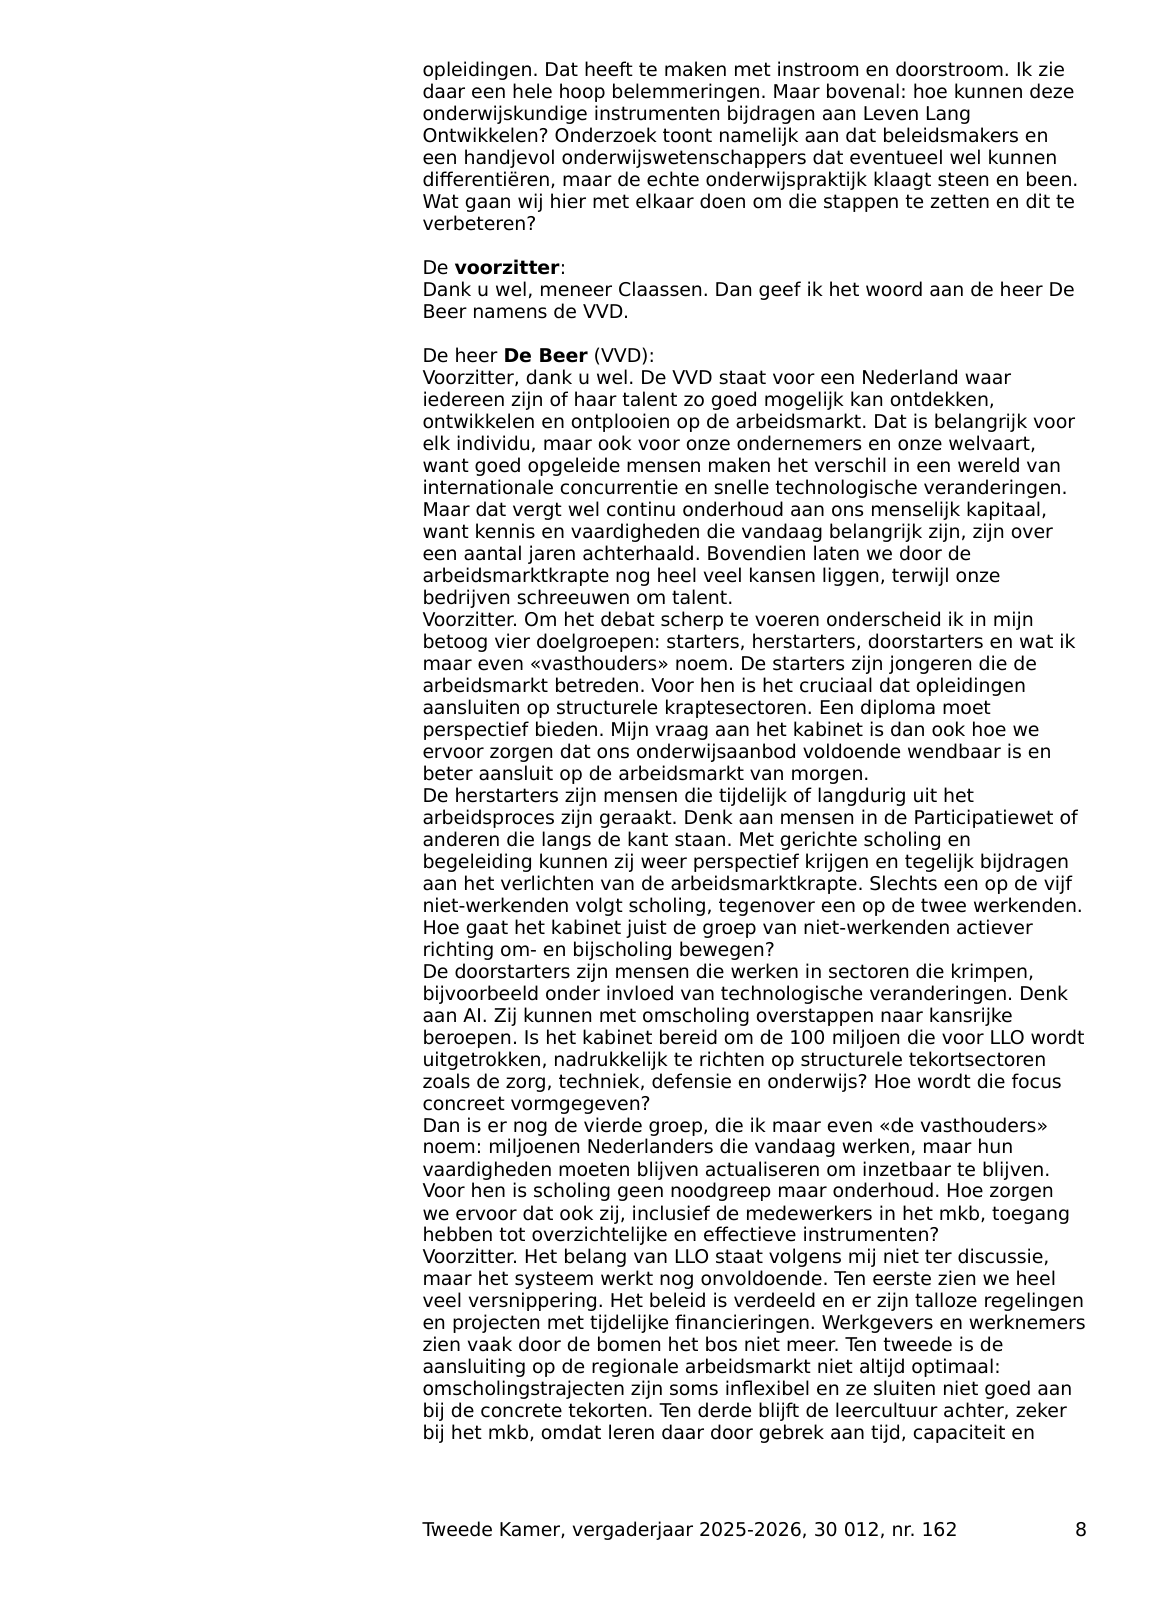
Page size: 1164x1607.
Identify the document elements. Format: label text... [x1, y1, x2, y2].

text Voorzitter. Om het debat scherp te voeren onderscheid ik in mijn betoog vier doelgroepen: starters, herstarters, doorstarters en wat ik maar even «vasthouders» noem. De starters zijn jongeren die de arbeidsmarkt betreden. Voor hen is het cruciaal dat opleidingen aansluiten op structurele kraptesectoren. Een diploma moet perspectief bieden. Mijn vraag aan het kabinet is dan ook hoe we ervoor zorgen dat ons onderwijsaanbod voldoende wendbaar is en beter aansluit op de arbeidsmarkt van morgen. [422, 609, 1087, 785]
text Dan is er nog de vierde groep, die ik maar even «de vasthouders» noem: miljoenen Nederlanders die vandaag werken, maar hun vaardigheden moeten blijven actualiseren om inzetbaar te blijven. Voor hen is scholing geen noodgreep maar onderhoud. Hoe zorgen we ervoor dat ook zij, inclusief de medewerkers in het mkb, toegang hebben tot overzichtelijke en effectieve instrumenten? [422, 1114, 1087, 1246]
text De herstarters zijn mensen die tijdelijk of langdurig uit het arbeidsproces zijn geraakt. Denk aan mensen in de Participatiewet of anderen die langs de kant staan. Met gerichte scholing en begeleiding kunnen zij weer perspectief krijgen en tegelijk bijdragen aan het verlichten van de arbeidsmarktkrapte. Slechts een op de vijf niet-werkenden volgt scholing, tegenover een op de twee werkenden. Hoe gaat het kabinet juist de groep van niet-werkenden actiever richting om- en bijscholing bewegen? [422, 785, 1087, 961]
text Voorzitter, dank u wel. De VVD staat voor een Nederland waar iedereen zijn of haar talent zo goed mogelijk kan ontdekken, ontwikkelen en ontplooien op de arbeidsmarkt. Dat is belangrijk voor elk individu, maar ook voor onze ondernemers en onze welvaart, want goed opgeleide mensen maken het verschil in een wereld van internationale concurrentie en snelle technologische veranderingen. Maar dat vergt wel continu onderhoud aan ons menselijk kapitaal, want kennis en vaardigheden die vandaag belangrijk zijn, zijn over een aantal jaren achterhaald. Bovendien laten we door de arbeidsmarktkrapte nog heel veel kansen liggen, terwijl onze bedrijven schreeuwen om talent. [422, 367, 1087, 609]
text De voorzitter: [422, 257, 1087, 279]
text opleidingen. Dat heeft te maken met instroom en doorstroom. Ik zie daar een hele hoop belemmeringen. Maar bovenal: hoe kunnen deze onderwijskundige instrumenten bijdragen aan Leven Lang Ontwikkelen? Onderzoek toont namelijk aan dat beleidsmakers en een handjevol onderwijswetenschappers dat eventueel wel kunnen differentiëren, maar de echte onderwijspraktijk klaagt steen en been. Wat gaan wij hier met elkaar doen om die stappen te zetten en dit te verbeteren? [422, 59, 1087, 235]
text De heer De Beer (VVD): [422, 345, 1087, 367]
text De doorstarters zijn mensen die werken in sectoren die krimpen, bijvoorbeeld onder invloed van technologische veranderingen. Denk aan AI. Zij kunnen met omscholing overstappen naar kansrijke beroepen. Is het kabinet bereid om de 100 miljoen die voor LLO wordt uitgetrokken, nadrukkelijk te richten op structurele tekortsectoren zoals de zorg, techniek, defensie en onderwijs? Hoe wordt die focus concreet vormgegeven? [422, 961, 1087, 1114]
text Voorzitter. Het belang van LLO staat volgens mij niet ter discussie, maar het systeem werkt nog onvoldoende. Ten eerste zien we heel veel versnippering. Het beleid is verdeeld en er zijn talloze regelingen en projecten met tijdelijke financieringen. Werkgevers en werknemers zien vaak door de bomen het bos niet meer. Ten tweede is de aansluiting op de regionale arbeidsmarkt niet altijd optimaal: omscholingstrajecten zijn soms inflexibel en ze sluiten niet goed aan bij de concrete tekorten. Ten derde blijft de leercultuur achter, zeker bij het mkb, omdat leren daar door gebrek aan tijd, capaciteit en [422, 1246, 1087, 1444]
text Dank u wel, meneer Claassen. Dan geef ik het woord aan de heer De Beer namens de VVD. [422, 279, 1087, 323]
